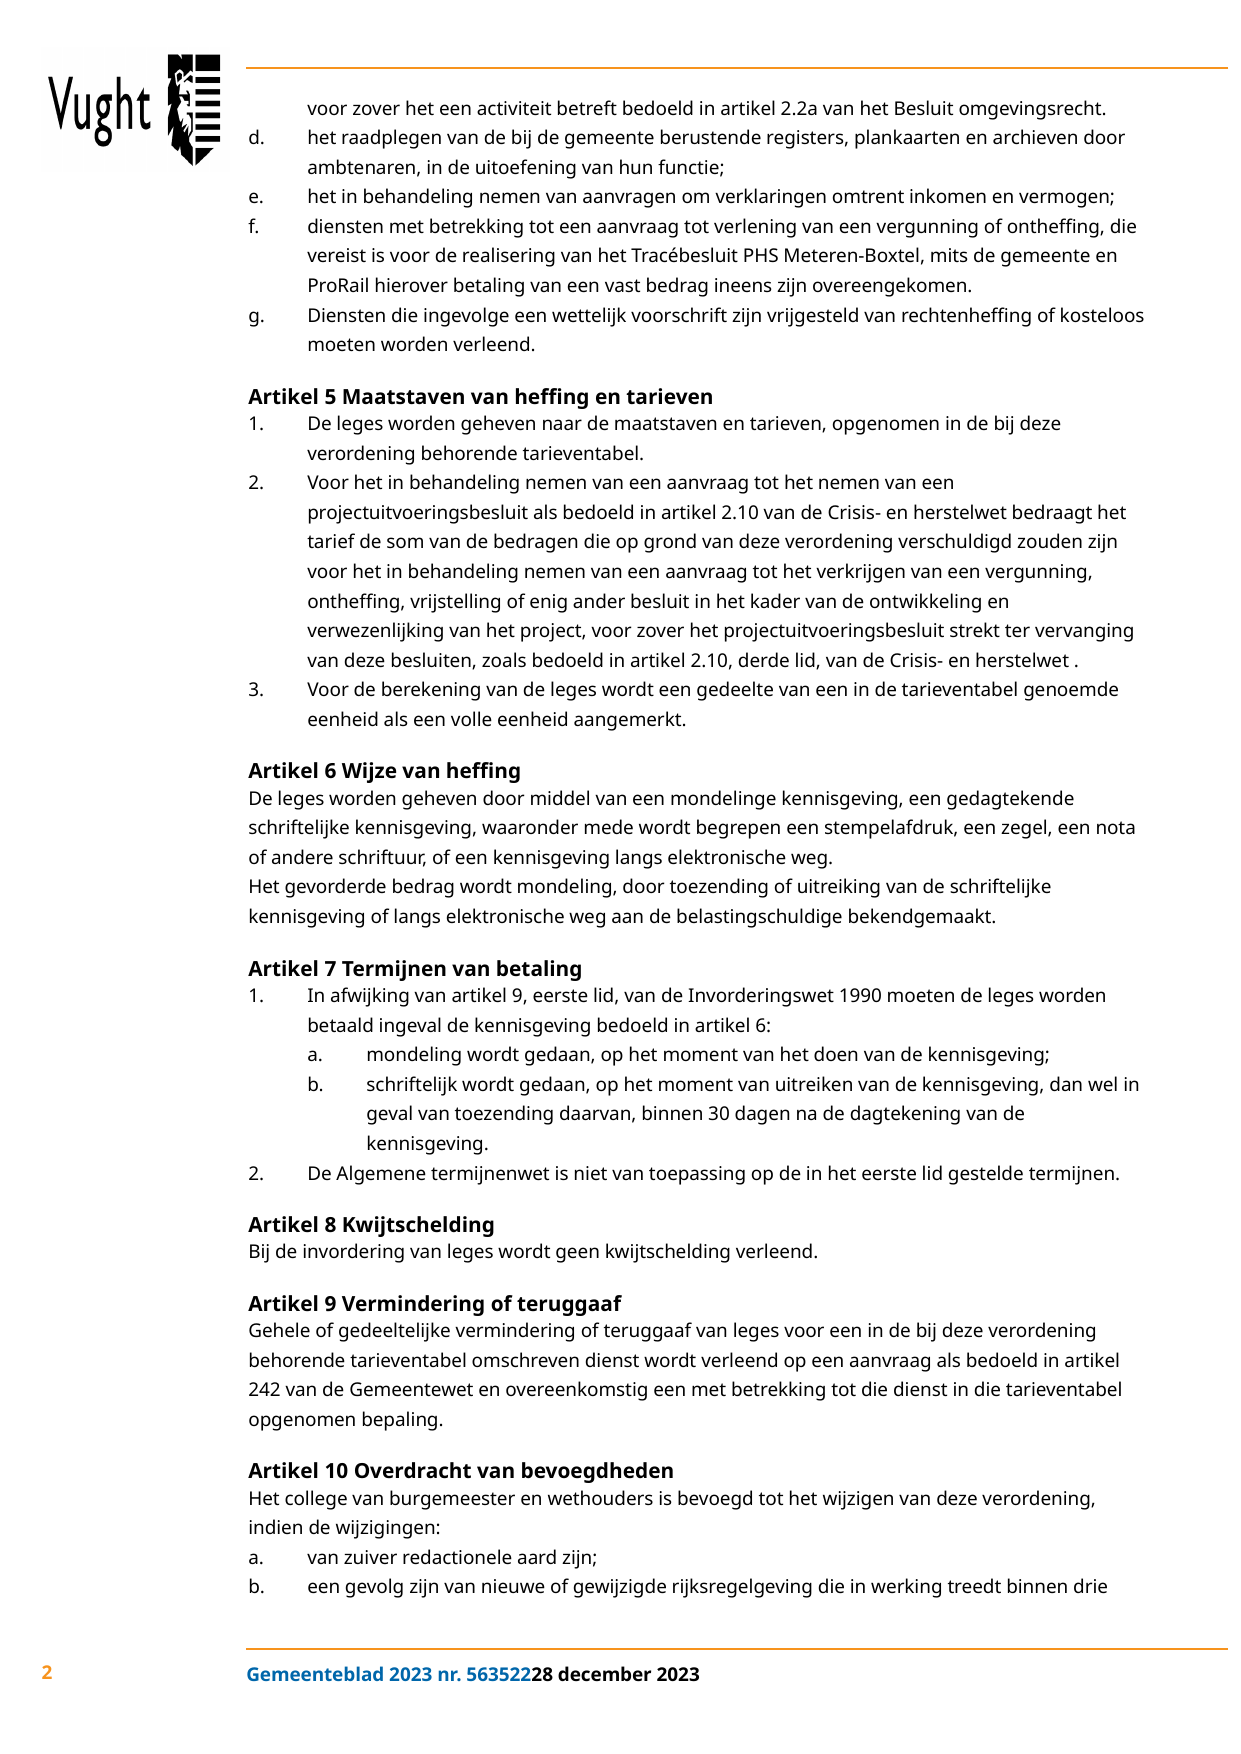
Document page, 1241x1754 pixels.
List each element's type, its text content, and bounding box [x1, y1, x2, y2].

text Bij de invordering van leges wordt geen kwijtschelding verleend. [248, 1238, 1152, 1264]
picture [41, 47, 231, 172]
list van zuiver redactionele aard zijn; [248, 1544, 1152, 1570]
text Artikel 8 Kwijtschelding [248, 1210, 1152, 1238]
list diensten met betrekking tot een aanvraag tot verlening van een vergunning of ontheffing, die vereist is voor de realisering van het Tracébesluit PHS Meteren-Boxtel, mits de gemeente en ProRail hierover betaling van een vast bedrag ineens zijn overeengekomen. [248, 213, 1152, 298]
list mondeling wordt gedaan, op het moment van het doen van de kennisgeving; [307, 1041, 1152, 1067]
list het in behandeling nemen van aanvragen om verklaringen omtrent inkomen en vermogen; [248, 183, 1152, 209]
list schriftelijk wordt gedaan, op het moment van uitreiken van de kennisgeving, dan wel in geval van toezending daarvan, binnen 30 dagen na de dagtekening van de kennisgeving. [307, 1071, 1152, 1156]
list het raadplegen van de bij de gemeente berustende registers, plankaarten en archieven door ambtenaren, in de uitoefening van hun functie; [248, 124, 1152, 180]
list De leges worden geheven naar de maatstaven en tarieven, opgenomen in de bij deze verordening behorende tarieventabel. [248, 410, 1152, 466]
text Het gevorderde bedrag wordt mondeling, door toezending of uitreiking van de schriftelijke kennisgeving of langs elektronische weg aan de belastingschuldige bekendgemaakt. [248, 874, 1152, 929]
text De leges worden geheven door middel van een mondelinge kennisgeving, een gedagtekende schriftelijke kennisgeving, waaronder mede wordt begrepen een stempelafdruk, een zegel, een nota of andere schriftuur, of een kennisgeving langs elektronische weg. [248, 785, 1152, 870]
text Artikel 5 Maatstaven van heffing en tarieven [248, 382, 1152, 410]
list Voor het in behandeling nemen van een aanvraag tot het nemen van een projectuitvoeringsbesluit als bedoeld in artikel 2.10 van de Crisis- en herstelwet bedraagt het tarief de som van de bedragen die op grond van deze verordening verschuldigd zouden zijn voor het in behandeling nemen van een aanvraag tot het verkrijgen van een vergunning, ontheffing, vrijstelling of enig ander besluit in het kader van de ontwikkeling en verwezenlijking van het project, voor zover het projectuitvoeringsbesluit strekt ter vervanging van deze besluiten, zoals bedoeld in artikel 2.10, derde lid, van de Crisis- en herstelwet . [248, 469, 1152, 673]
list een gevolg zijn van nieuwe of gewijzigde rijksregelgeving die in werking treedt binnen drie [248, 1574, 1152, 1599]
text Artikel 9 Vermindering of teruggaaf [248, 1289, 1152, 1317]
text Het college van burgemeester en wethouders is bevoegd tot het wijzigen van deze verordening, indien de wijzigingen: [248, 1485, 1152, 1540]
list voor zover het een activiteit betreft bedoeld in artikel 2.2a van het Besluit omgevingsrecht. [248, 95, 1152, 121]
list Voor de berekening van de leges wordt een gedeelte van een in de tarieventabel genoemde eenheid als een volle eenheid aangemerkt. [248, 677, 1152, 732]
text Artikel 10 Overdracht van bevoegdheden [248, 1457, 1152, 1485]
text Gehele of gedeeltelijke vermindering of teruggaaf van leges voor een in de bij deze verordening behorende tarieventabel omschreven dienst wordt verleend op een aanvraag als bedoeld in artikel 242 van de Gemeentewet en overeenkomstig een met betrekking tot die dienst in die tarieventabel opgenomen bepaling. [248, 1317, 1152, 1432]
list In afwijking van artikel 9, eerste lid, van de Invorderingswet 1990 moeten de leges worden betaald ingeval de kennisgeving bedoeld in artikel 6: [248, 982, 1152, 1037]
text Artikel 6 Wijze van heffing [248, 757, 1152, 785]
list Diensten die ingevolge een wettelijk voorschrift zijn vrijgesteld van rechtenheffing of kosteloos moeten worden verleend. [248, 302, 1152, 357]
list De Algemene termijnenwet is niet van toepassing op de in het eerste lid gestelde termijnen. [248, 1160, 1152, 1185]
text Artikel 7 Termijnen van betaling [248, 954, 1152, 982]
